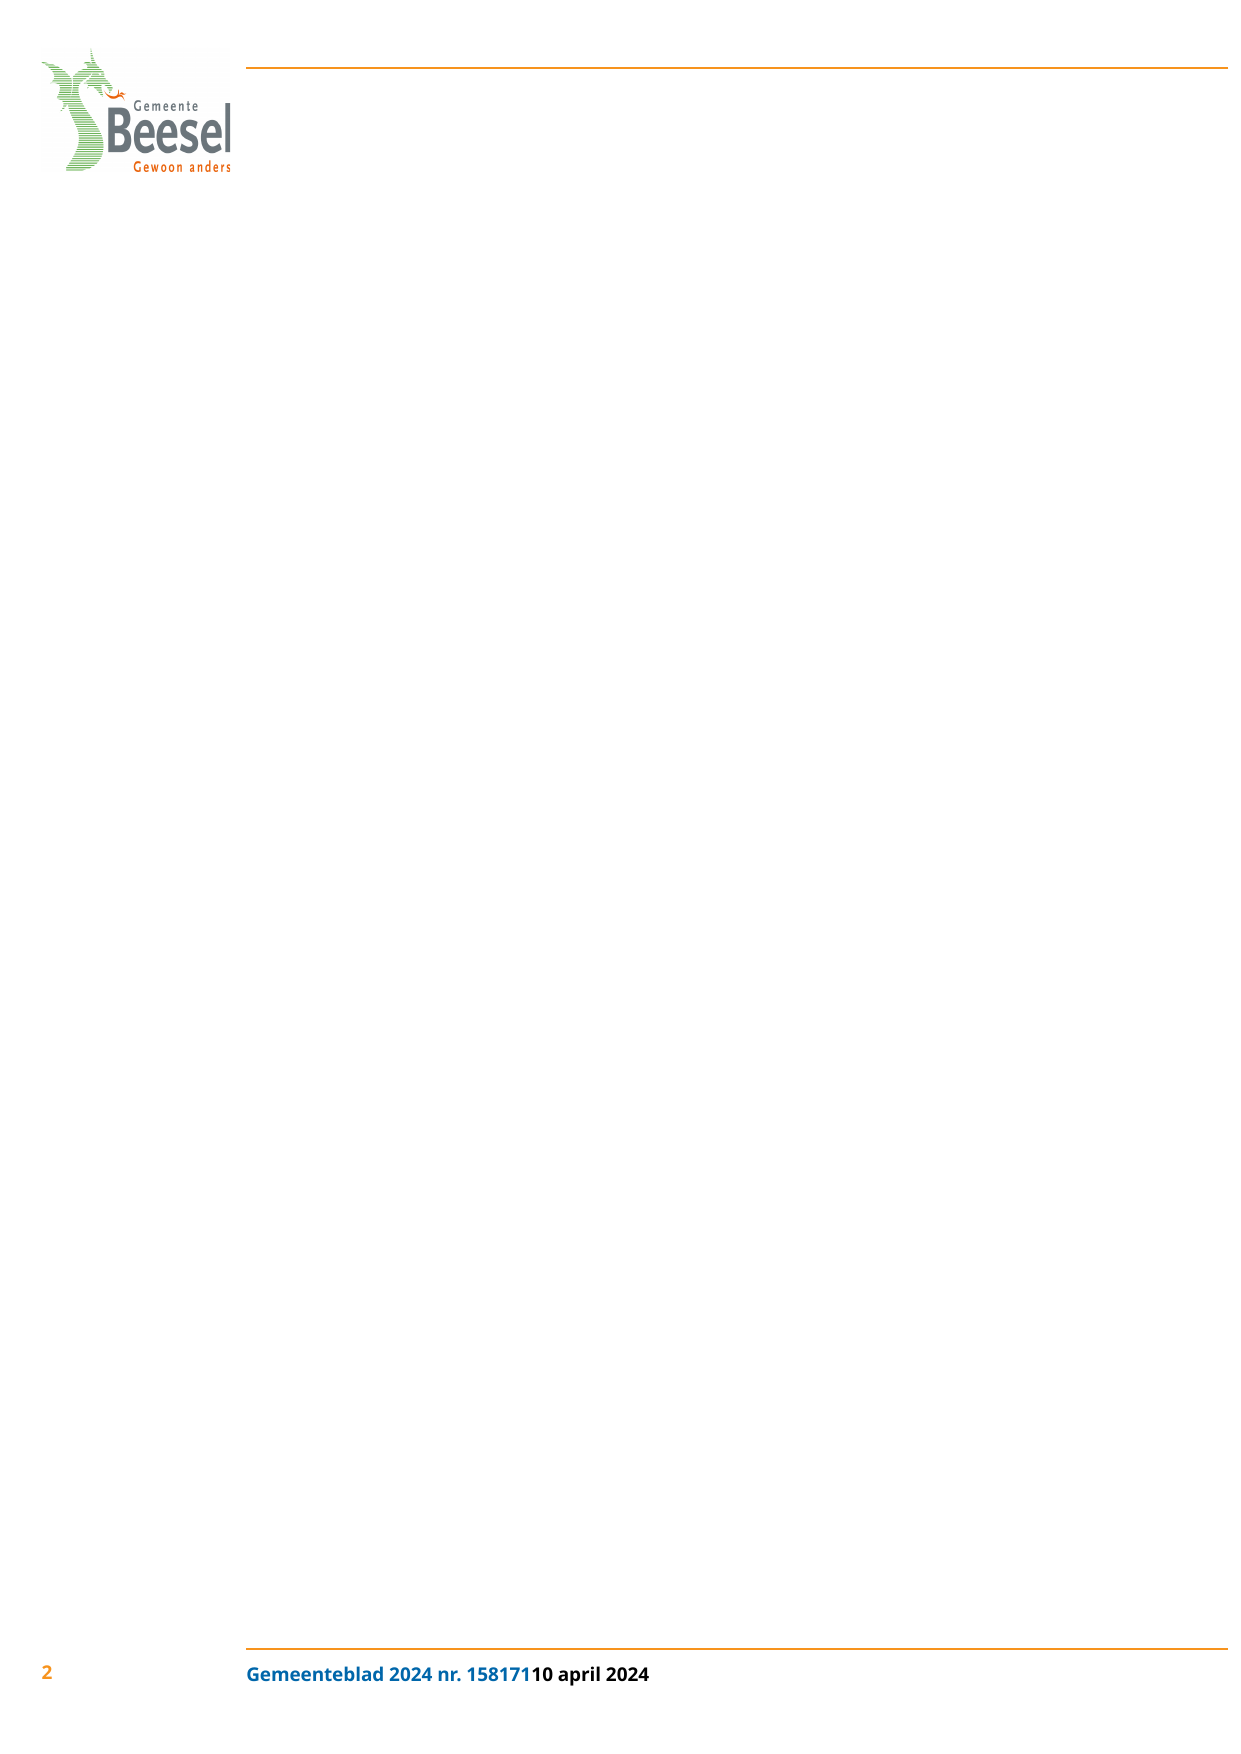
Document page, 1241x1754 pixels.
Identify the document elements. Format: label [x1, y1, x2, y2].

picture [41, 47, 231, 172]
